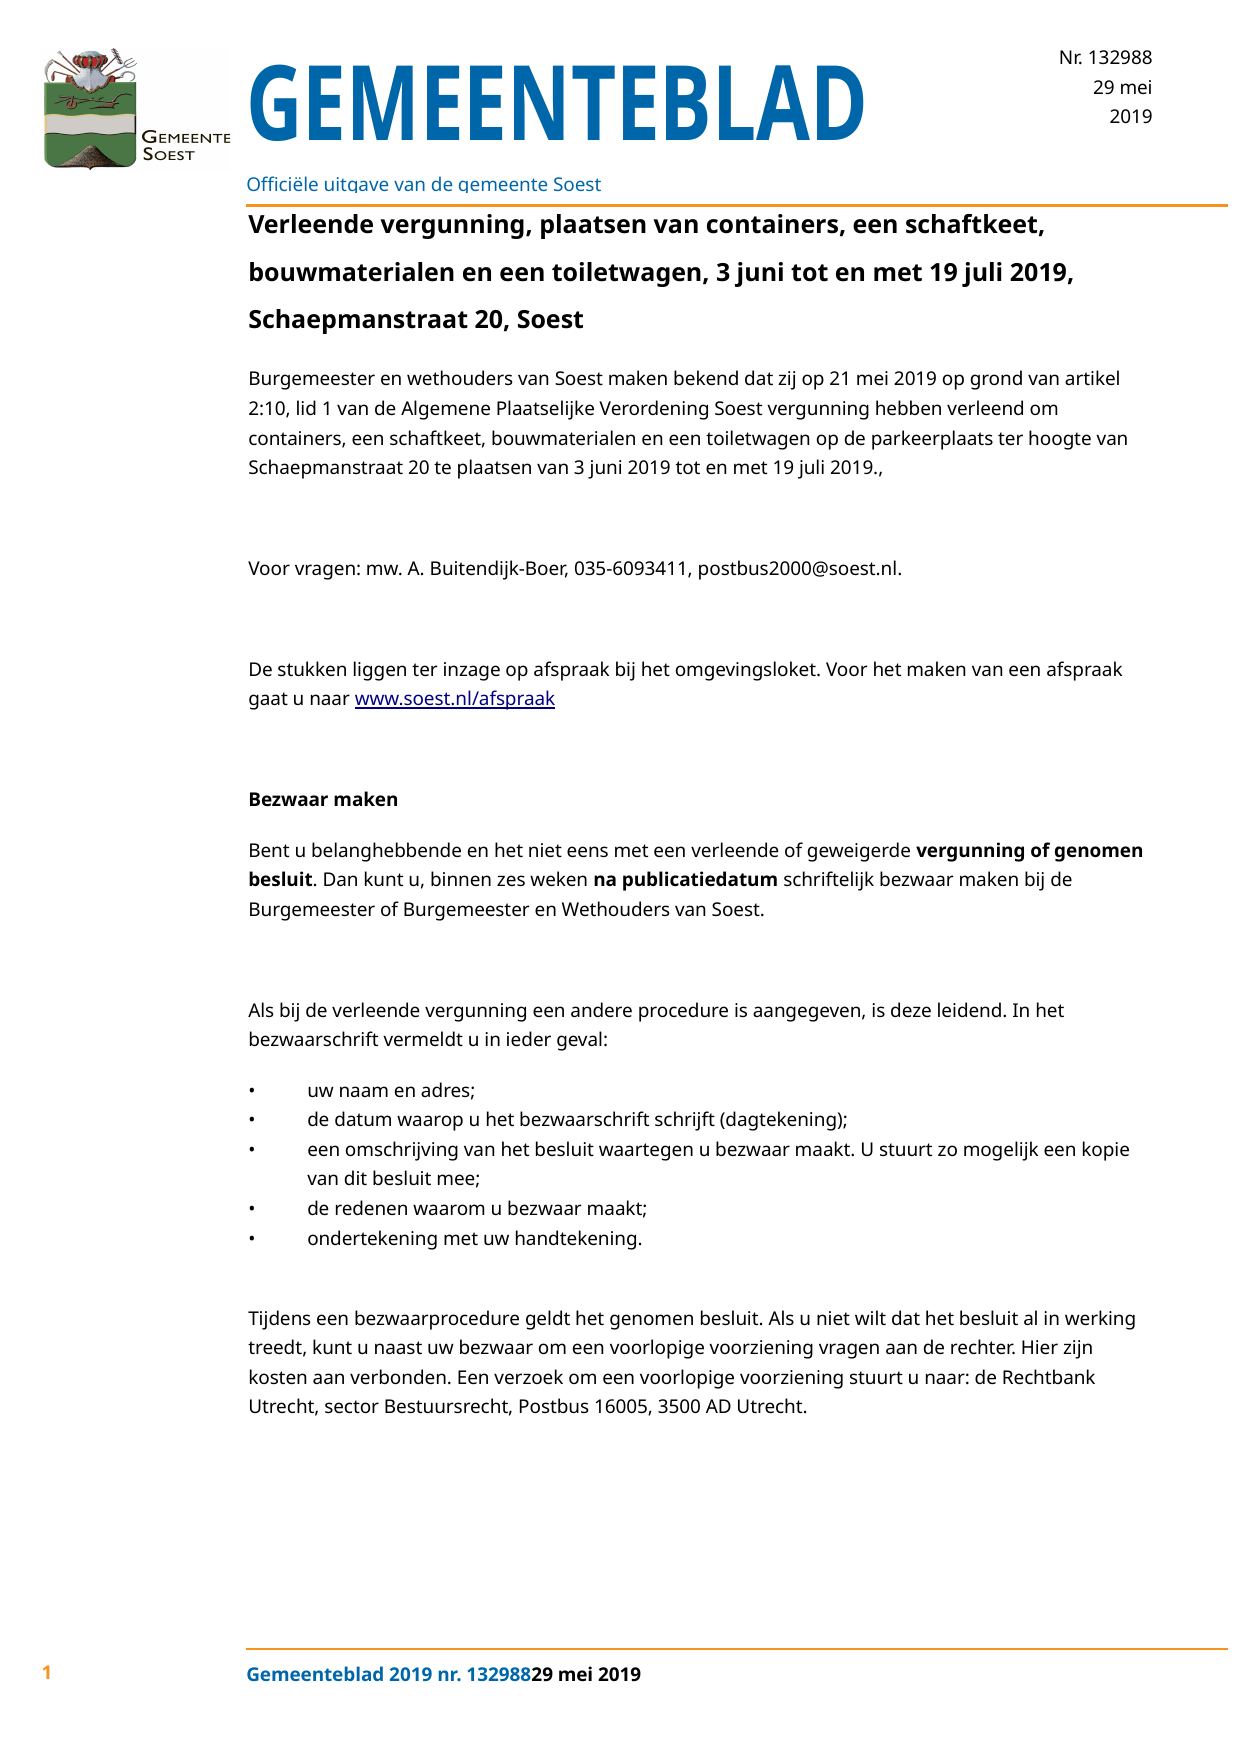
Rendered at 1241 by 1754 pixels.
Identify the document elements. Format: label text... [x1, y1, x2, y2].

text Bent u belanghebbende en het niet eens met een verleende of geweigerde vergunning of genomen besluit. Dan kunt u, binnen zes weken na publicatiedatum schriftelijk bezwaar maken bij de Burgemeester of Burgemeester en Wethouders van Soest. [248, 837, 1152, 922]
text Verleende vergunning, plaatsen van containers, een schaftkeet, bouwmaterialen en een toiletwagen, 3 juni tot en met 19 juli 2019, Schaepmanstraat 20, Soest [248, 207, 1152, 336]
list de datum waarop u het bezwaarschrift schrijft (dagtekening); [248, 1106, 1152, 1132]
picture [41, 47, 231, 172]
list ondertekening met uw handtekening. [248, 1225, 1152, 1250]
text Als bij de verleende vergunning een andere procedure is aangegeven, is deze leidend. In het bezwaarschrift vermeldt u in ieder geval: [248, 997, 1152, 1052]
text De stukken liggen ter inzage op afspraak bij het omgevingsloket. Voor het maken van een afspraak gaat u naar www.soest.nl/afspraak [248, 656, 1152, 711]
text Burgemeester en wethouders van Soest maken bekend dat zij op 21 mei 2019 op grond van artikel 2:10, lid 1 van de Algemene Plaatselijke Verordening Soest vergunning hebben verleend om containers, een schaftkeet, bouwmaterialen en een toiletwagen op de parkeerplaats ter hoogte van Schaepmanstraat 20 te plaatsen van 3 juni 2019 tot en met 19 juli 2019., [248, 366, 1152, 480]
text Voor vragen: mw. A. Buitendijk-Boer, 035-6093411, postbus2000@soest.nl. [248, 555, 1152, 581]
list de redenen waarom u bezwaar maakt; [248, 1195, 1152, 1221]
list een omschrijving van het besluit waartegen u bezwaar maakt. U stuurt zo mogelijk een kopie van dit besluit mee; [248, 1136, 1152, 1191]
text Bezwaar maken [248, 786, 1152, 812]
list uw naam en adres; [248, 1077, 1152, 1102]
text Tijdens een bezwaarprocedure geldt het genomen besluit. Als u niet wilt dat het besluit al in werking treedt, kunt u naast uw bezwaar om een voorlopige voorziening vragen aan de rechter. Hier zijn kosten aan verbonden. Een verzoek om een voorlopige voorziening stuurt u naar: de Rechtbank Utrecht, sector Bestuursrecht, Postbus 16005, 3500 AD Utrecht. [248, 1305, 1152, 1419]
